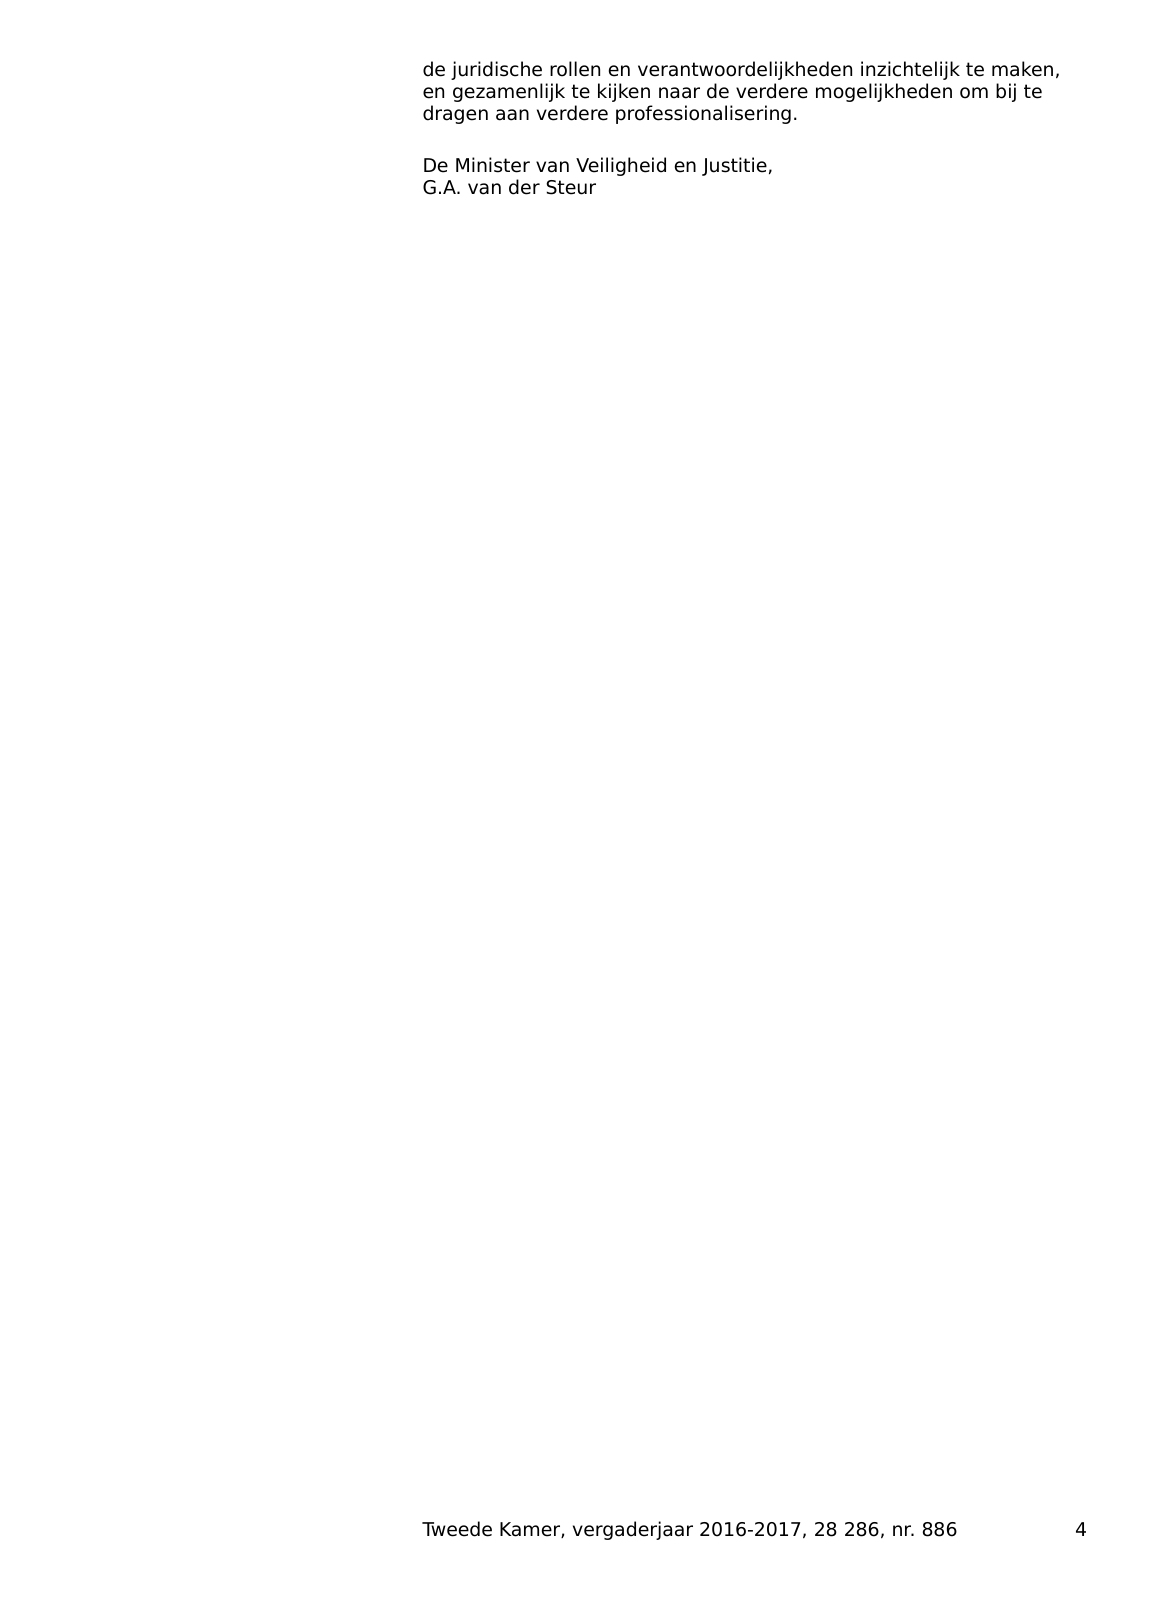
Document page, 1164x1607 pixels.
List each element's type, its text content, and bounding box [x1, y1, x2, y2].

text de juridische rollen en verantwoordelijkheden inzichtelijk te maken, en gezamenlijk te kijken naar de verdere mogelijkheden om bij te dragen aan verdere professionalisering. [422, 59, 1087, 125]
text De Minister van Veiligheid en Justitie, G.A. van der Steur [422, 155, 1087, 199]
